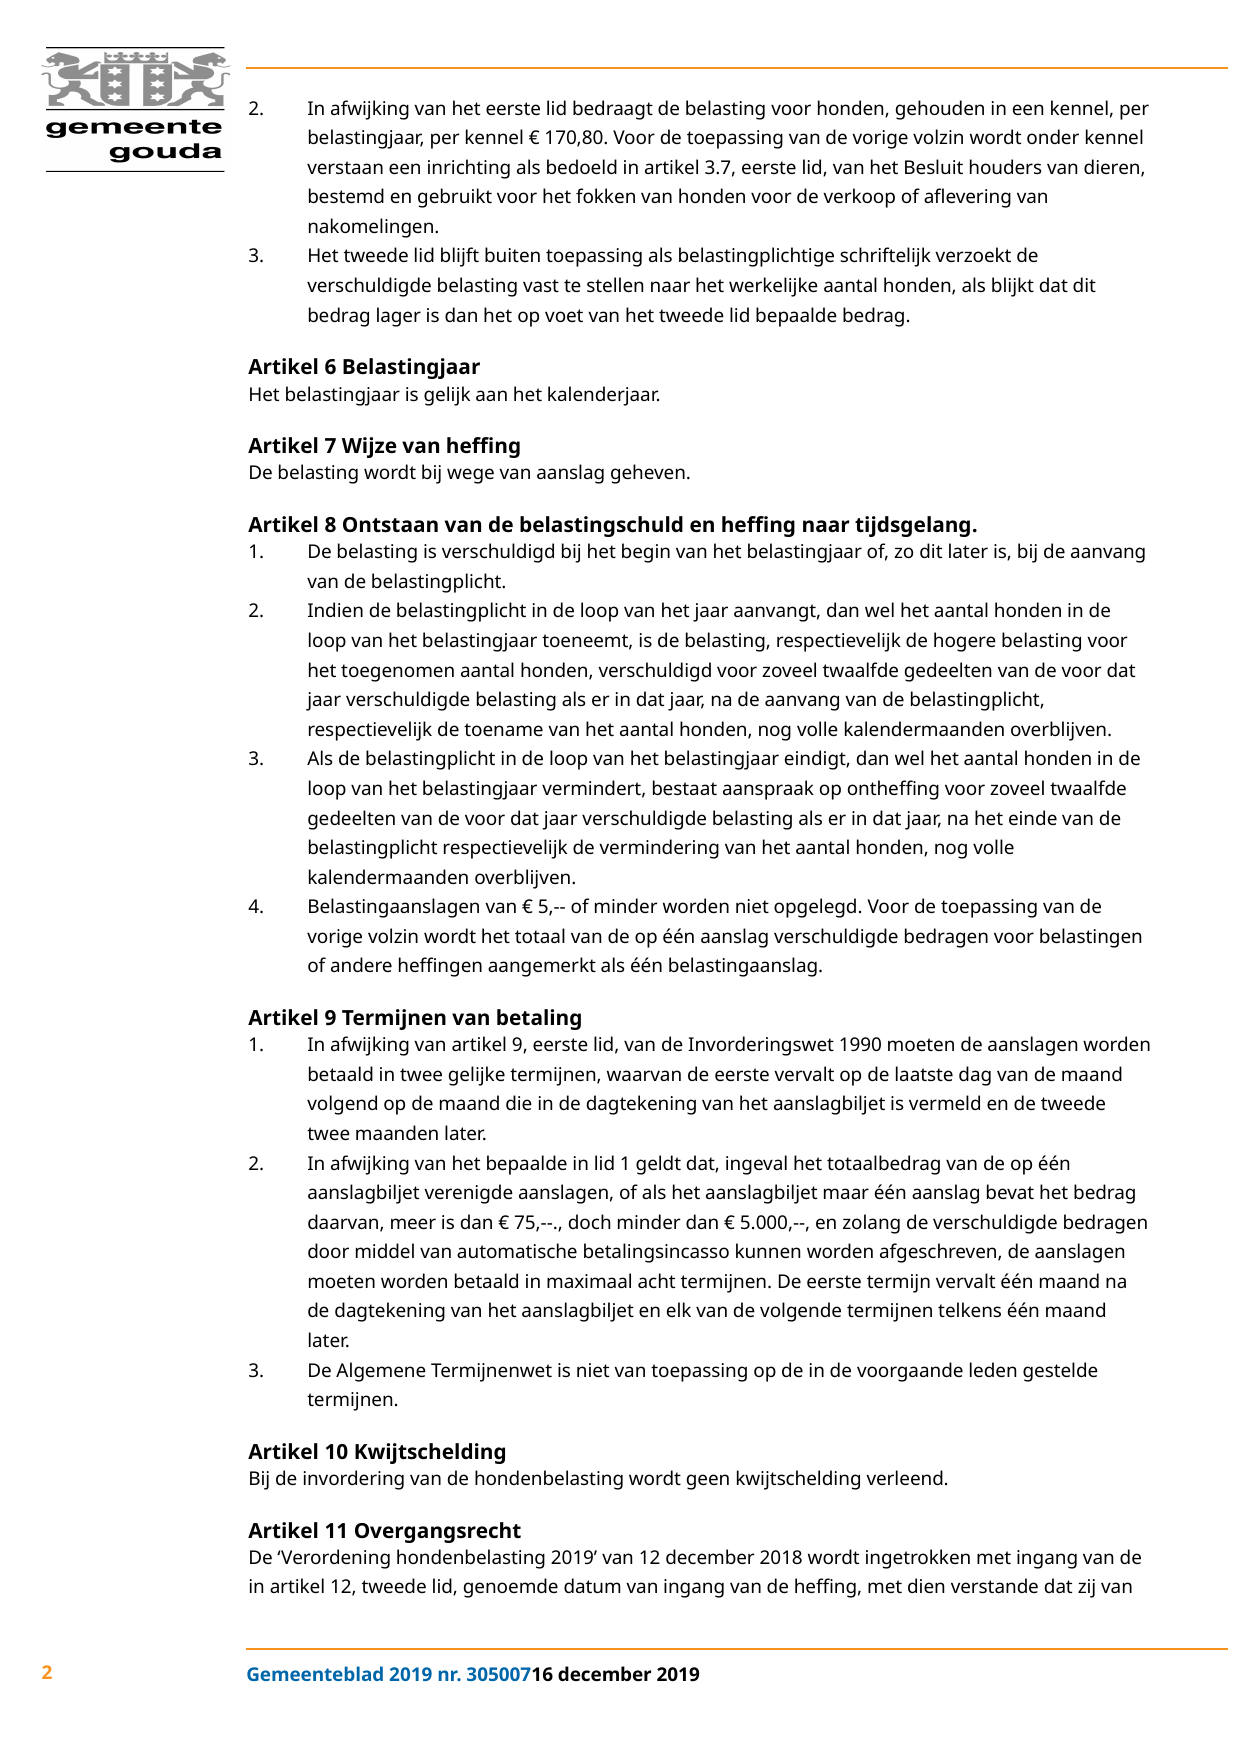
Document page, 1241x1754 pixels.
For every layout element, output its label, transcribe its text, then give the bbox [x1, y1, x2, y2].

list Het tweede lid blijft buiten toepassing als belastingplichtige schriftelijk verzoekt de verschuldigde belasting vast te stellen naar het werkelijke aantal honden, als blijkt dat dit bedrag lager is dan het op voet van het tweede lid bepaalde bedrag. [248, 243, 1152, 328]
text Artikel 11 Overgangsrecht [248, 1516, 1152, 1544]
text Het belastingjaar is gelijk aan het kalenderjaar. [248, 381, 1152, 406]
list Belastingaanslagen van € 5,-- of minder worden niet opgelegd. Voor de toepassing van de vorige volzin wordt het totaal van de op één aanslag verschuldigde bedragen voor belastingen of andere heffingen aangemerkt als één belastingaanslag. [248, 893, 1152, 978]
list In afwijking van het bepaalde in lid 1 geldt dat, ingeval het totaalbedrag van de op één aanslagbiljet verenigde aanslagen, of als het aanslagbiljet maar één aanslag bevat het bedrag daarvan, meer is dan € 75,--., doch minder dan € 5.000,--, en zolang de verschuldigde bedragen door middel van automatische betalingsincasso kunnen worden afgeschreven, de aanslagen moeten worden betaald in maximaal acht termijnen. De eerste termijn vervalt één maand na de dagtekening van het aanslagbiljet en elk van de volgende termijnen telkens één maand later. [248, 1150, 1152, 1353]
picture [41, 47, 231, 172]
list In afwijking van het eerste lid bedraagt de belasting voor honden, gehouden in een kennel, per belastingjaar, per kennel € 170,80. Voor de toepassing van de vorige volzin wordt onder kennel verstaan een inrichting als bedoeld in artikel 3.7, eerste lid, van het Besluit houders van dieren, bestemd en gebruikt voor het fokken van honden voor de verkoop of aflevering van nakomelingen. [248, 95, 1152, 239]
text Artikel 8 Ontstaan van de belastingschuld en heffing naar tijdsgelang. [248, 510, 1152, 538]
text De ‘Verordening hondenbelasting 2019’ van 12 december 2018 wordt ingetrokken met ingang van de in artikel 12, tweede lid, genoemde datum van ingang van de heffing, met dien verstande dat zij van [248, 1544, 1152, 1599]
text Bij de invordering van de hondenbelasting wordt geen kwijtschelding verleend. [248, 1465, 1152, 1491]
text Artikel 9 Termijnen van betaling [248, 1003, 1152, 1031]
list De Algemene Termijnenwet is niet van toepassing op de in de voorgaande leden gestelde termijnen. [248, 1357, 1152, 1412]
list Als de belastingplicht in de loop van het belastingjaar eindigt, dan wel het aantal honden in de loop van het belastingjaar vermindert, bestaat aanspraak op ontheffing voor zoveel twaalfde gedeelten van de voor dat jaar verschuldigde belasting als er in dat jaar, na het einde van de belastingplicht respectievelijk de vermindering van het aantal honden, nog volle kalendermaanden overblijven. [248, 746, 1152, 889]
text Artikel 6 Belastingjaar [248, 352, 1152, 381]
text De belasting wordt bij wege van aanslag geheven. [248, 459, 1152, 485]
list Indien de belastingplicht in de loop van het jaar aanvangt, dan wel het aantal honden in de loop van het belastingjaar toeneemt, is de belasting, respectievelijk de hogere belasting voor het toegenomen aantal honden, verschuldigd voor zoveel twaalfde gedeelten van de voor dat jaar verschuldigde belasting als er in dat jaar, na de aanvang van de belastingplicht, respectievelijk de toename van het aantal honden, nog volle kalendermaanden overblijven. [248, 598, 1152, 742]
list De belasting is verschuldigd bij het begin van het belastingjaar of, zo dit later is, bij de aanvang van de belastingplicht. [248, 538, 1152, 594]
text Artikel 7 Wijze van heffing [248, 431, 1152, 459]
text Artikel 10 Kwijtschelding [248, 1437, 1152, 1465]
list In afwijking van artikel 9, eerste lid, van de Invorderingswet 1990 moeten de aanslagen worden betaald in twee gelijke termijnen, waarvan de eerste vervalt op de laatste dag van de maand volgend op de maand die in de dagtekening van het aanslagbiljet is vermeld en de tweede twee maanden later. [248, 1031, 1152, 1146]
